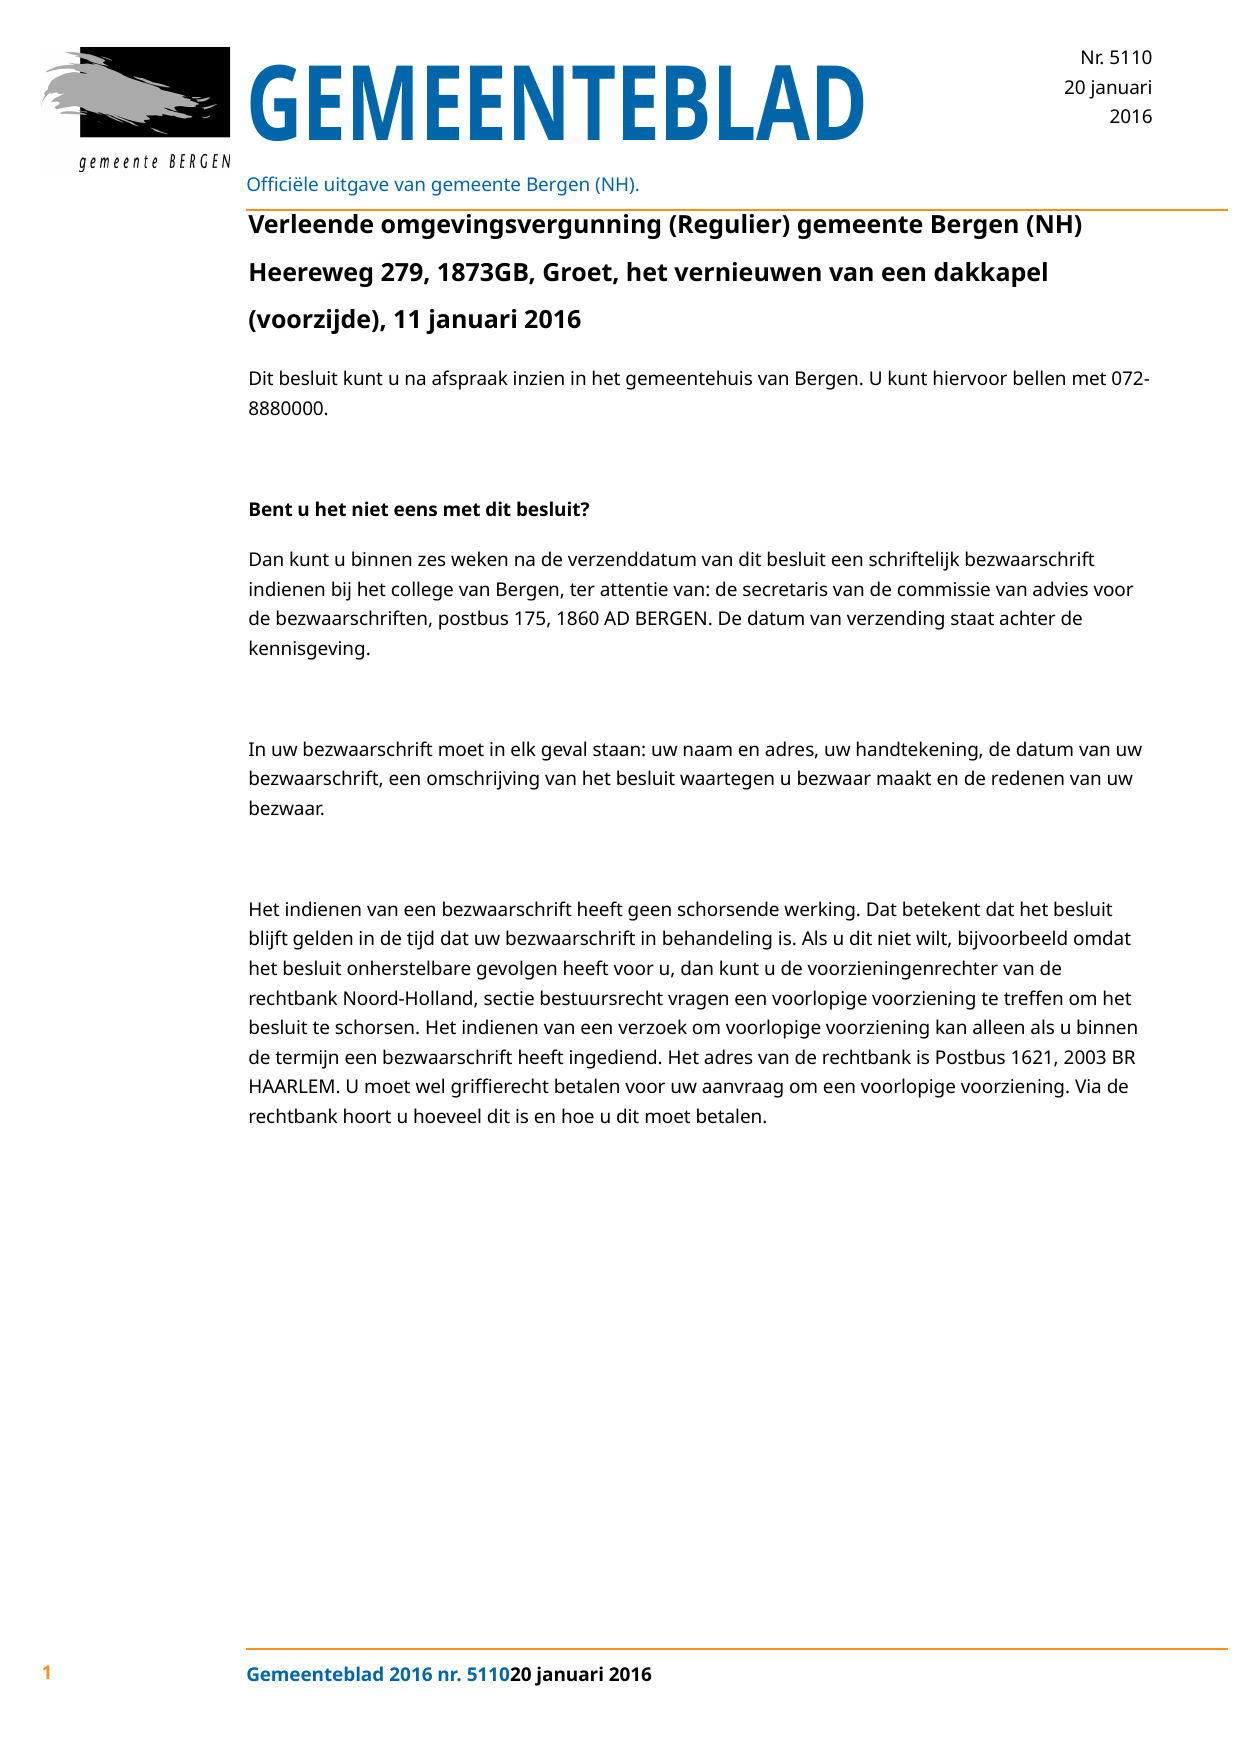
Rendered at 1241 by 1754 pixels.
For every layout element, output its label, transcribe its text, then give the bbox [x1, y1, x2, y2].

text Verleende omgevingsvergunning (Regulier) gemeente Bergen (NH) Heereweg 279, 1873GB, Groet, het vernieuwen van een dakkapel (voorzijde), 11 januari 2016 [248, 211, 1152, 336]
text In uw bezwaarschrift moet in elk geval staan: uw naam en adres, uw handtekening, de datum van uw bezwaarschrift, een omschrijving van het besluit waartegen u bezwaar maakt en de redenen van uw bezwaar. [248, 736, 1152, 821]
picture [41, 47, 231, 172]
text Dit besluit kunt u na afspraak inzien in het gemeentehuis van Bergen. U kunt hiervoor bellen met 072-8880000. [248, 366, 1152, 421]
text Het indienen van een bezwaarschrift heeft geen schorsende werking. Dat betekent dat het besluit blijft gelden in de tijd dat uw bezwaarschrift in behandeling is. Als u dit niet wilt, bijvoorbeeld omdat het besluit onherstelbare gevolgen heeft voor u, dan kunt u de voorzieningenrechter van de rechtbank Noord-Holland, sectie bestuursrecht vragen een voorlopige voorziening te treffen om het besluit te schorsen. Het indienen van een verzoek om voorlopige voorziening kan alleen als u binnen de termijn een bezwaarschrift heeft ingediend. Het adres van de rechtbank is Postbus 1621, 2003 BR HAARLEM. U moet wel griffierecht betalen voor uw aanvraag om een voorlopige voorziening. Via de rechtbank hoort u hoeveel dit is en hoe u dit moet betalen. [248, 896, 1152, 1129]
text Dan kunt u binnen zes weken na de verzenddatum van dit besluit een schriftelijk bezwaarschrift indienen bij het college van Bergen, ter attentie van: de secretaris van de commissie van advies voor de bezwaarschriften, postbus 175, 1860 AD BERGEN. De datum van verzending staat achter de kennisgeving. [248, 546, 1152, 661]
text Bent u het niet eens met dit besluit? [248, 496, 1152, 522]
